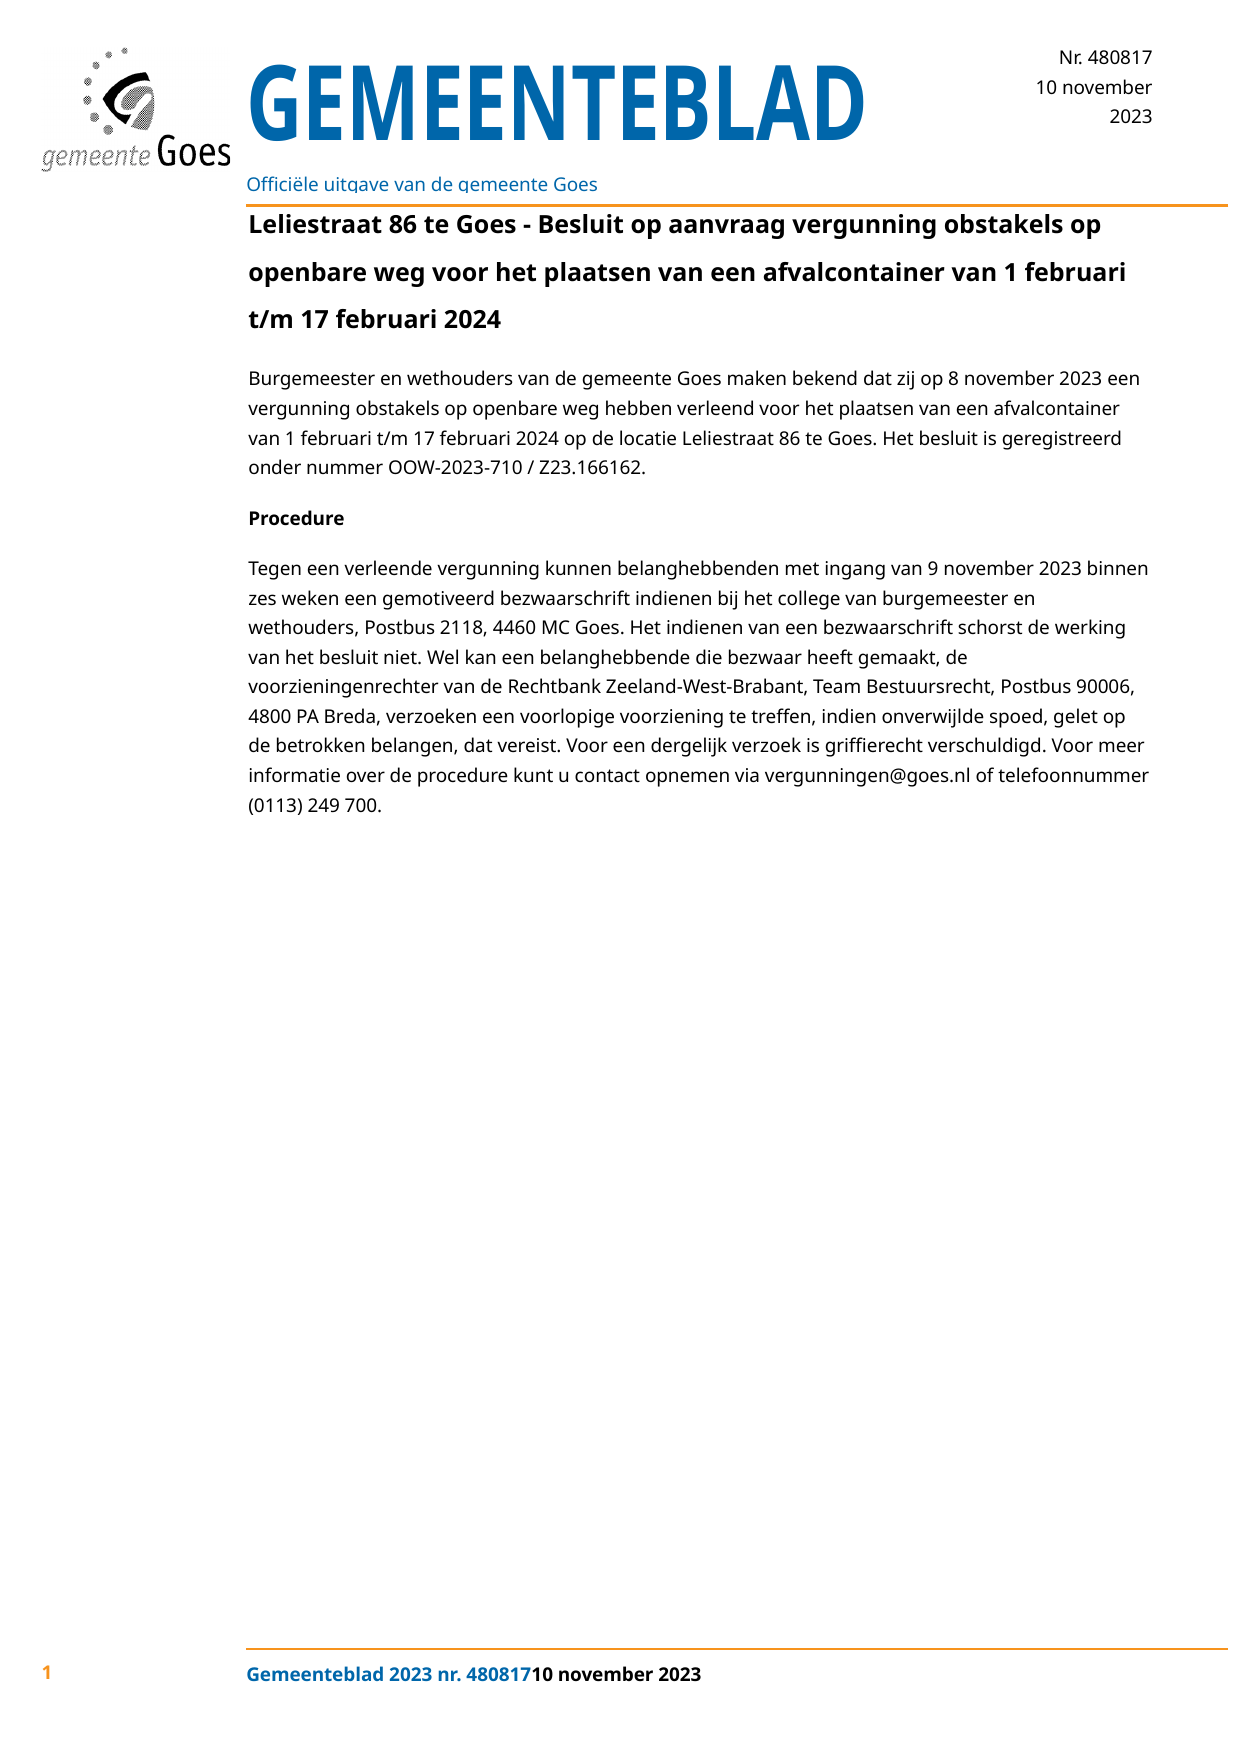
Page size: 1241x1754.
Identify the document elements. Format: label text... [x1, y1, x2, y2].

text Burgemeester en wethouders van de gemeente Goes maken bekend dat zij op 8 november 2023 een vergunning obstakels op openbare weg hebben verleend voor het plaatsen van een afvalcontainer van 1 februari t/m 17 februari 2024 op de locatie Leliestraat 86 te Goes. Het besluit is geregistreerd onder nummer OOW-2023-710 / Z23.166162. [248, 366, 1152, 480]
picture [41, 47, 231, 172]
text Leliestraat 86 te Goes - Besluit op aanvraag vergunning obstakels op openbare weg voor het plaatsen van een afvalcontainer van 1 februari t/m 17 februari 2024 [248, 207, 1152, 336]
text Procedure [248, 505, 1152, 530]
text Tegen een verleende vergunning kunnen belanghebbenden met ingang van 9 november 2023 binnen zes weken een gemotiveerd bezwaarschrift indienen bij het college van burgemeester en wethouders, Postbus 2118, 4460 MC Goes. Het indienen van een bezwaarschrift schorst de werking van het besluit niet. Wel kan een belanghebbende die bezwaar heeft gemaakt, de voorzieningenrechter van de Rechtbank Zeeland-West-Brabant, Team Bestuursrecht, Postbus 90006, 4800 PA Breda, verzoeken een voorlopige voorziening te treffen, indien onverwijlde spoed, gelet op de betrokken belangen, dat vereist. Voor een dergelijk verzoek is griffierecht verschuldigd. Voor meer informatie over de procedure kunt u contact opnemen via vergunningen@goes.nl of telefoonnummer (0113) 249 700. [248, 555, 1152, 817]
